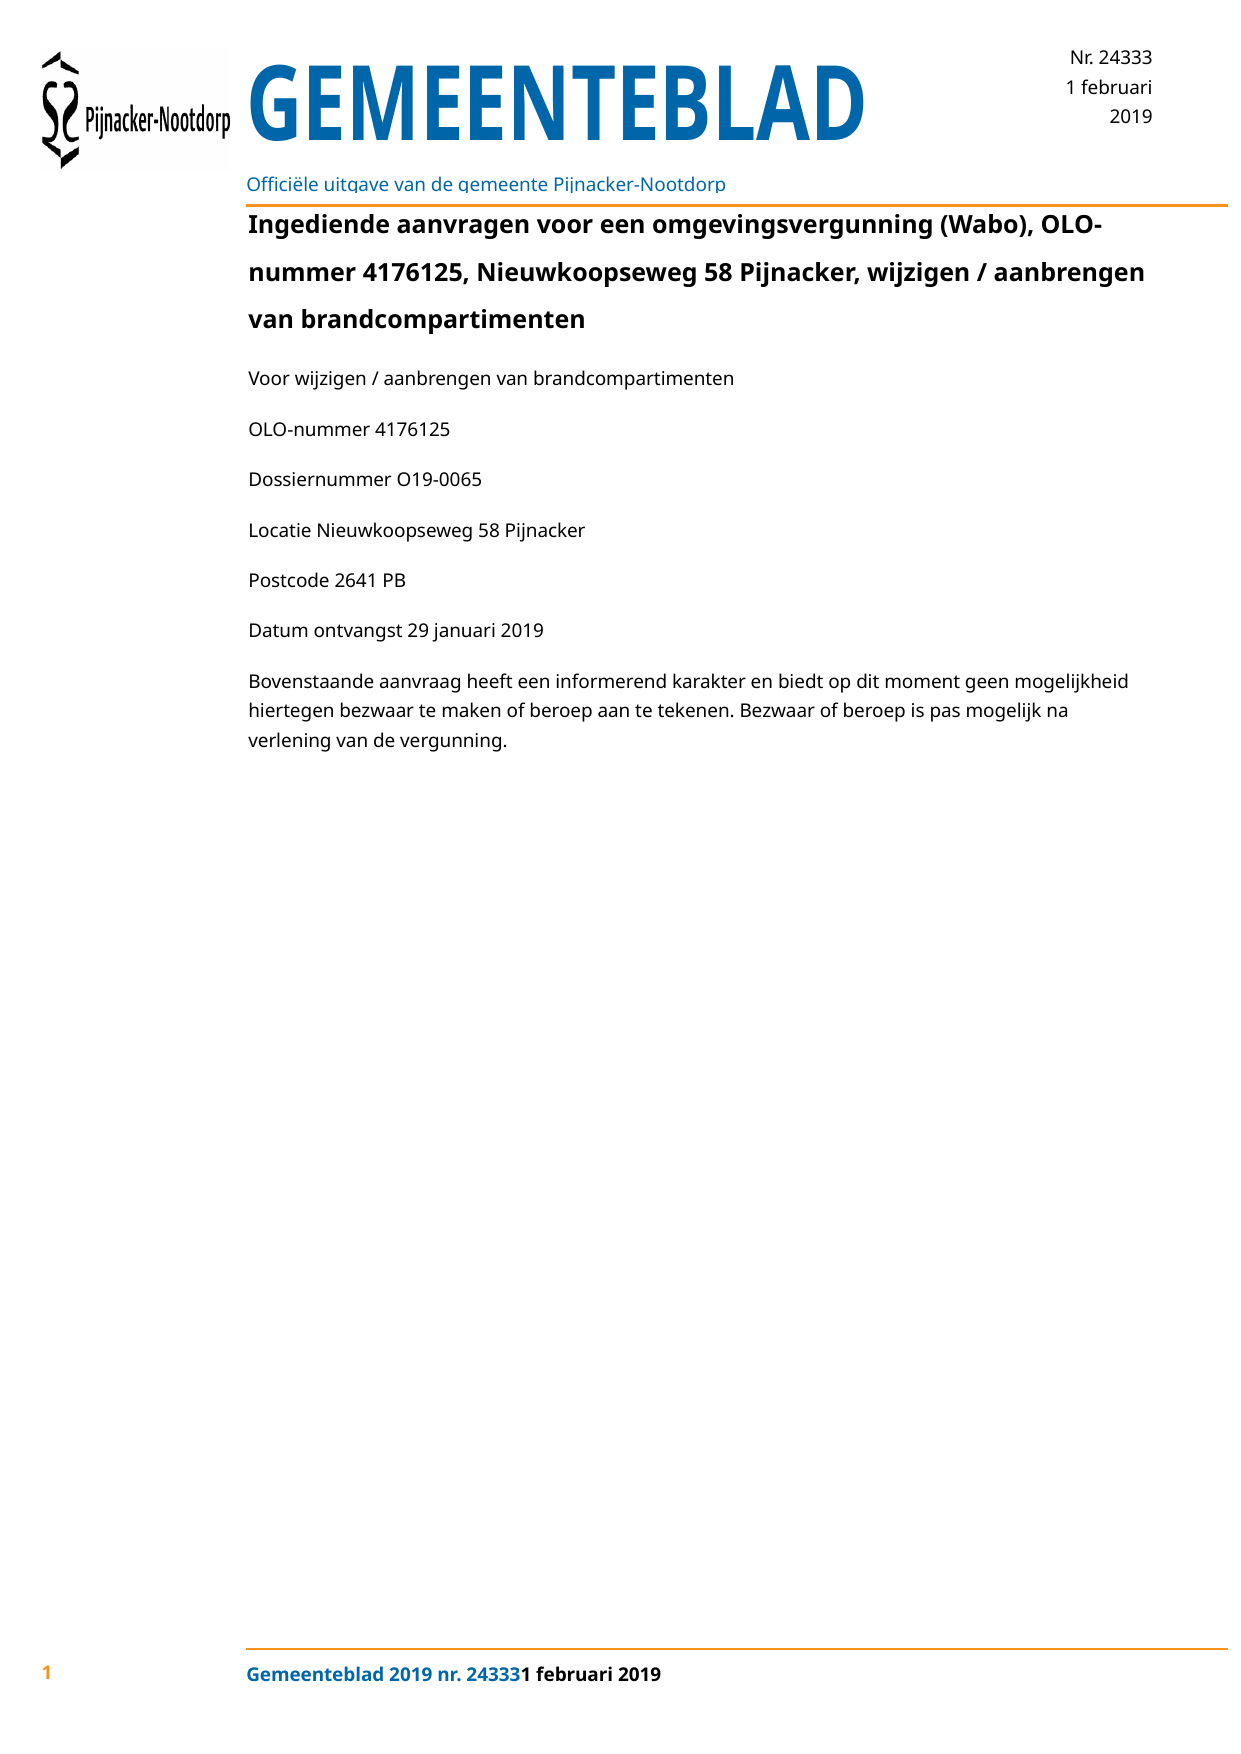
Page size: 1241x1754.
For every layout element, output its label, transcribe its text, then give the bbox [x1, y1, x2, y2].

text Bovenstaande aanvraag heeft een informerend karakter en biedt op dit moment geen mogelijkheid hiertegen bezwaar te maken of beroep aan te tekenen. Bezwaar of beroep is pas mogelijk na verlening van de vergunning. [248, 668, 1152, 753]
text Locatie Nieuwkoopseweg 58 Pijnacker [248, 517, 1152, 542]
text Ingediende aanvragen voor een omgevingsvergunning (Wabo), OLO-nummer 4176125, Nieuwkoopseweg 58 Pijnacker, wijzigen / aanbrengen van brandcompartimenten [248, 207, 1152, 336]
picture [41, 47, 231, 172]
text Postcode 2641 PB [248, 567, 1152, 593]
text Datum ontvangst 29 januari 2019 [248, 618, 1152, 643]
text Dossiernummer O19-0065 [248, 466, 1152, 492]
text OLO-nummer 4176125 [248, 416, 1152, 442]
text Voor wijzigen / aanbrengen van brandcompartimenten [248, 366, 1152, 391]
